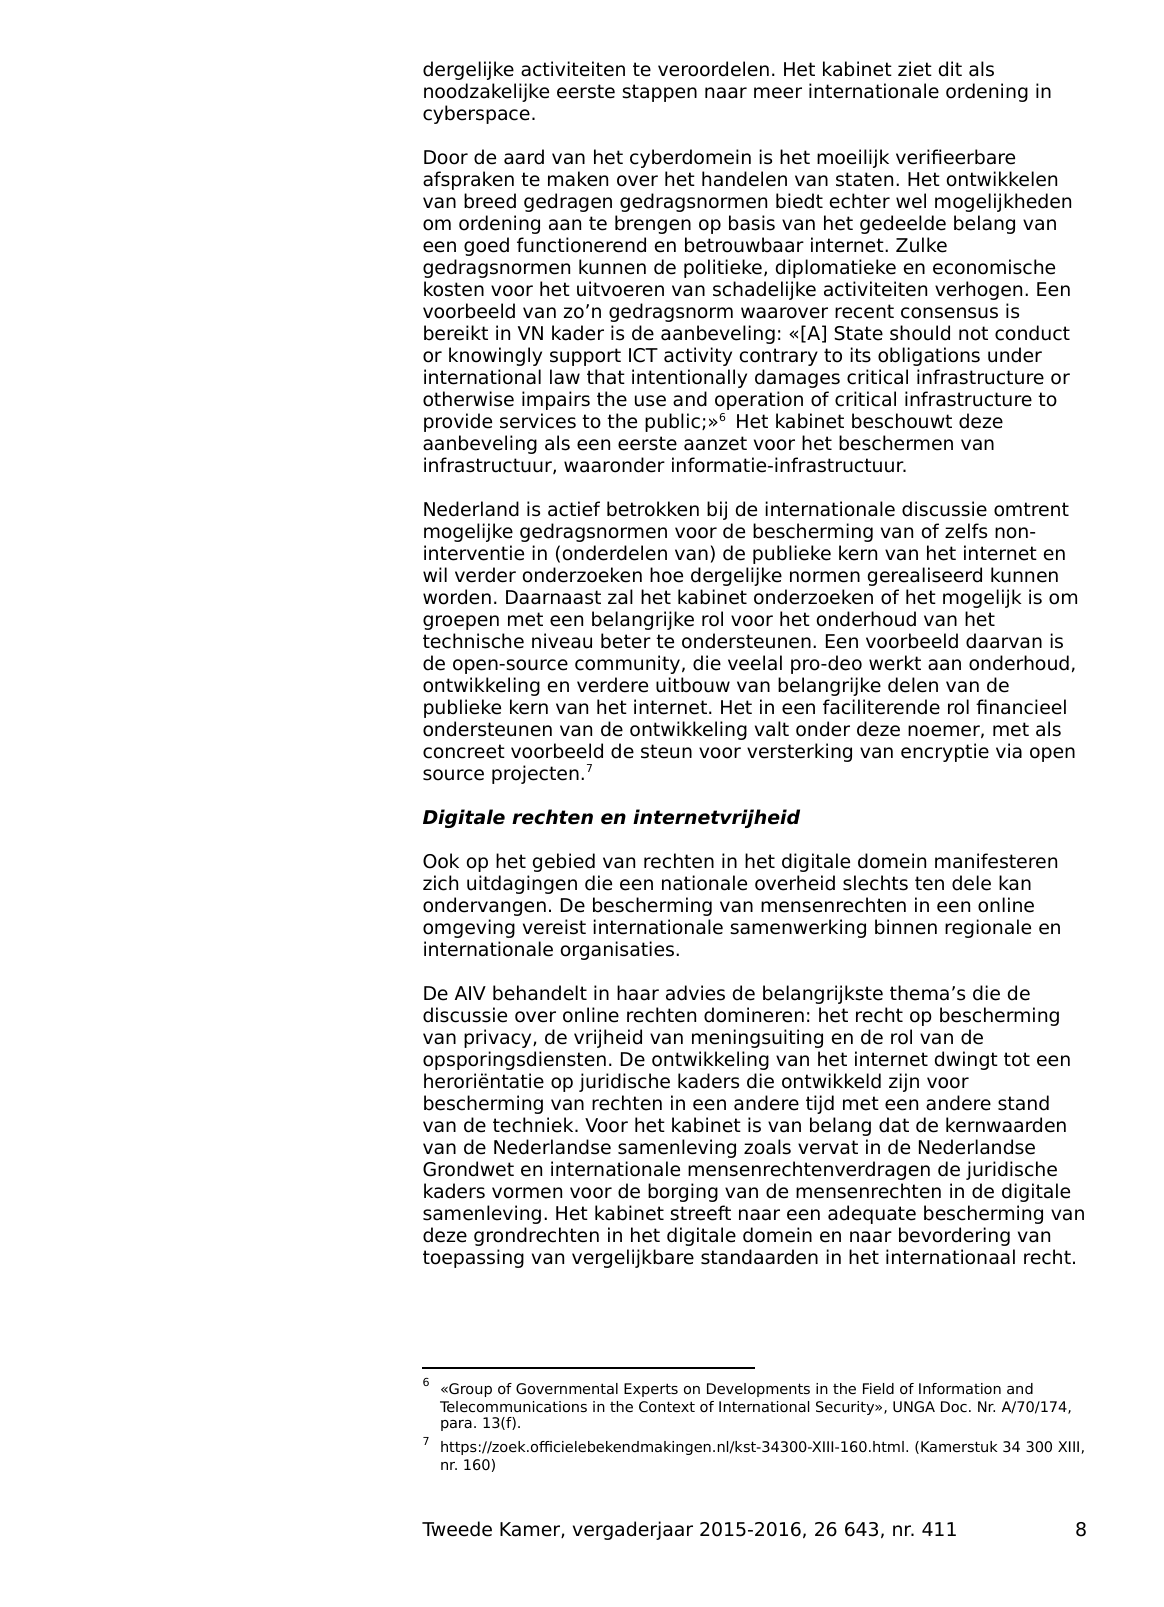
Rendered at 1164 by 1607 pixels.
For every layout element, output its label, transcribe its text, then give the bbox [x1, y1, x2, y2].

text De AIV behandelt in haar advies de belangrijkste thema’s die de discussie over online rechten domineren: het recht op bescherming van privacy, de vrijheid van meningsuiting en de rol van de opsporingsdiensten. De ontwikkeling van het internet dwingt tot een heroriëntatie op juridische kaders die ontwikkeld zijn voor bescherming van rechten in een andere tijd met een andere stand van de techniek. Voor het kabinet is van belang dat de kernwaarden van de Nederlandse samenleving zoals vervat in de Nederlandse Grondwet en internationale mensenrechtenverdragen de juridische kaders vormen voor de borging van de mensenrechten in de digitale samenleving. Het kabinet streeft naar een adequate bescherming van deze grondrechten in het digitale domein en naar bevordering van toepassing van vergelijkbare standaarden in het internationaal recht. [422, 983, 1087, 1269]
text Door de aard van het cyberdomein is het moeilijk verifieerbare afspraken te maken over het handelen van staten. Het ontwikkelen van breed gedragen gedragsnormen biedt echter wel mogelijkheden om ordening aan te brengen op basis van het gedeelde belang van een goed functionerend en betrouwbaar internet. Zulke gedragsnormen kunnen de politieke, diplomatieke en economische kosten voor het uitvoeren van schadelijke activiteiten verhogen. Een voorbeeld van zo’n gedragsnorm waarover recent consensus is bereikt in VN kader is de aanbeveling: «[A] State should not conduct or knowingly support ICT activity contrary to its obligations under international law that intentionally damages critical infrastructure or otherwise impairs the use and operation of critical infrastructure to provide services to the public;» Het kabinet beschouwt deze aanbeveling als een eerste aanzet voor het beschermen van infrastructuur, waaronder informatie-infrastructuur. [422, 147, 1087, 477]
text «Group of Governmental Experts on Developments in the Field of Information and Telecommunications in the Context of International Security», UNGA Doc. Nr. A/70/174, para. 13(f). [422, 1377, 1087, 1432]
text Nederland is actief betrokken bij de internationale discussie omtrent mogelijke gedragsnormen voor de bescherming van of zelfs non-interventie in (onderdelen van) de publieke kern van het internet en wil verder onderzoeken hoe dergelijke normen gerealiseerd kunnen worden. Daarnaast zal het kabinet onderzoeken of het mogelijk is om groepen met een belangrijke rol voor het onderhoud van het technische niveau beter te ondersteunen. Een voorbeeld daarvan is de open-source community, die veelal pro-deo werkt aan onderhoud, ontwikkeling en verdere uitbouw van belangrijke delen van de publieke kern van het internet. Het in een faciliterende rol financieel ondersteunen van de ontwikkeling valt onder deze noemer, met als concreet voorbeeld de steun voor versterking van encryptie via open source projecten. [422, 499, 1087, 785]
text Ook op het gebied van rechten in het digitale domein manifesteren zich uitdagingen die een nationale overheid slechts ten dele kan ondervangen. De bescherming van mensenrechten in een online omgeving vereist internationale samenwerking binnen regionale en internationale organisaties. [422, 851, 1087, 961]
subtitle Digitale rechten en internetvrijheid [422, 807, 1087, 829]
text dergelijke activiteiten te veroordelen. Het kabinet ziet dit als noodzakelijke eerste stappen naar meer internationale ordening in cyberspace. [422, 59, 1087, 125]
text https://zoek.officielebekendmakingen.nl/kst-34300-XIII-160.html. (Kamerstuk 34 300 XIII, nr. 160) [422, 1435, 1087, 1474]
